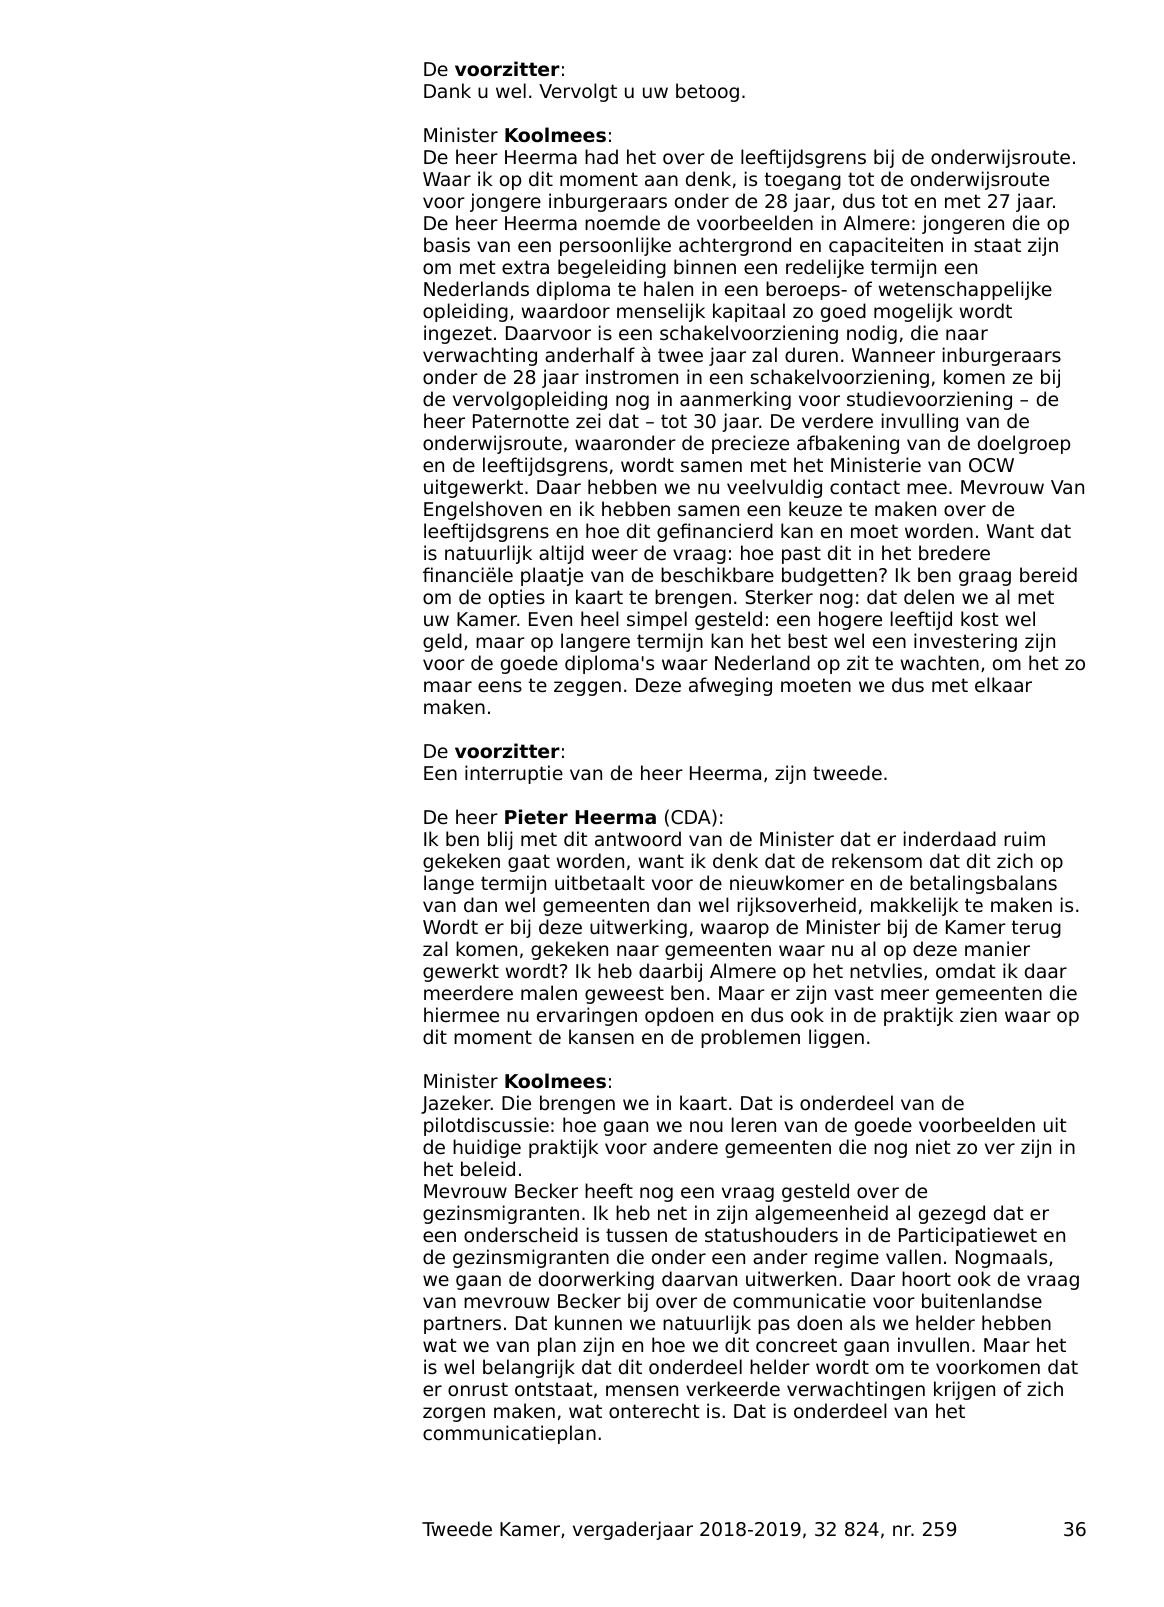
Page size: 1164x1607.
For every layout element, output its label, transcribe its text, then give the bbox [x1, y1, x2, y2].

text Dank u wel. Vervolgt u uw betoog. [422, 81, 1087, 103]
text Ik ben blij met dit antwoord van de Minister dat er inderdaad ruim gekeken gaat worden, want ik denk dat de rekensom dat dit zich op lange termijn uitbetaalt voor de nieuwkomer en de betalingsbalans van dan wel gemeenten dan wel rijksoverheid, makkelijk te maken is. Wordt er bij deze uitwerking, waarop de Minister bij de Kamer terug zal komen, gekeken naar gemeenten waar nu al op deze manier gewerkt wordt? Ik heb daarbij Almere op het netvlies, omdat ik daar meerdere malen geweest ben. Maar er zijn vast meer gemeenten die hiermee nu ervaringen opdoen en dus ook in de praktijk zien waar op dit moment de kansen en de problemen liggen. [422, 829, 1087, 1049]
text Jazeker. Die brengen we in kaart. Dat is onderdeel van de pilotdiscussie: hoe gaan we nou leren van de goede voorbeelden uit de huidige praktijk voor andere gemeenten die nog niet zo ver zijn in het beleid. [422, 1093, 1087, 1181]
text De heer Pieter Heerma (CDA): [422, 807, 1087, 829]
text De voorzitter: [422, 59, 1087, 81]
text De voorzitter: [422, 741, 1087, 763]
text Minister Koolmees: [422, 125, 1087, 147]
text Minister Koolmees: [422, 1071, 1087, 1093]
text Mevrouw Becker heeft nog een vraag gesteld over de gezinsmigranten. Ik heb net in zijn algemeenheid al gezegd dat er een onderscheid is tussen de statushouders in de Participatiewet en de gezinsmigranten die onder een ander regime vallen. Nogmaals, we gaan de doorwerking daarvan uitwerken. Daar hoort ook de vraag van mevrouw Becker bij over de communicatie voor buitenlandse partners. Dat kunnen we natuurlijk pas doen als we helder hebben wat we van plan zijn en hoe we dit concreet gaan invullen. Maar het is wel belangrijk dat dit onderdeel helder wordt om te voorkomen dat er onrust ontstaat, mensen verkeerde verwachtingen krijgen of zich zorgen maken, wat onterecht is. Dat is onderdeel van het communicatieplan. [422, 1181, 1087, 1444]
text Een interruptie van de heer Heerma, zijn tweede. [422, 763, 1087, 785]
text De heer Heerma had het over de leeftijdsgrens bij de onderwijsroute. Waar ik op dit moment aan denk, is toegang tot de onderwijsroute voor jongere inburgeraars onder de 28 jaar, dus tot en met 27 jaar. De heer Heerma noemde de voorbeelden in Almere: jongeren die op basis van een persoonlijke achtergrond en capaciteiten in staat zijn om met extra begeleiding binnen een redelijke termijn een Nederlands diploma te halen in een beroeps- of wetenschappelijke opleiding, waardoor menselijk kapitaal zo goed mogelijk wordt ingezet. Daarvoor is een schakelvoorziening nodig, die naar verwachting anderhalf à twee jaar zal duren. Wanneer inburgeraars onder de 28 jaar instromen in een schakelvoorziening, komen ze bij de vervolgopleiding nog in aanmerking voor studievoorziening – de heer Paternotte zei dat – tot 30 jaar. De verdere invulling van de onderwijsroute, waaronder de precieze afbakening van de doelgroep en de leeftijdsgrens, wordt samen met het Ministerie van OCW uitgewerkt. Daar hebben we nu veelvuldig contact mee. Mevrouw Van Engelshoven en ik hebben samen een keuze te maken over de leeftijdsgrens en hoe dit gefinancierd kan en moet worden. Want dat is natuurlijk altijd weer de vraag: hoe past dit in het bredere financiële plaatje van de beschikbare budgetten? Ik ben graag bereid om de opties in kaart te brengen. Sterker nog: dat delen we al met uw Kamer. Even heel simpel gesteld: een hogere leeftijd kost wel geld, maar op langere termijn kan het best wel een investering zijn voor de goede diploma's waar Nederland op zit te wachten, om het zo maar eens te zeggen. Deze afweging moeten we dus met elkaar maken. [422, 147, 1087, 719]
